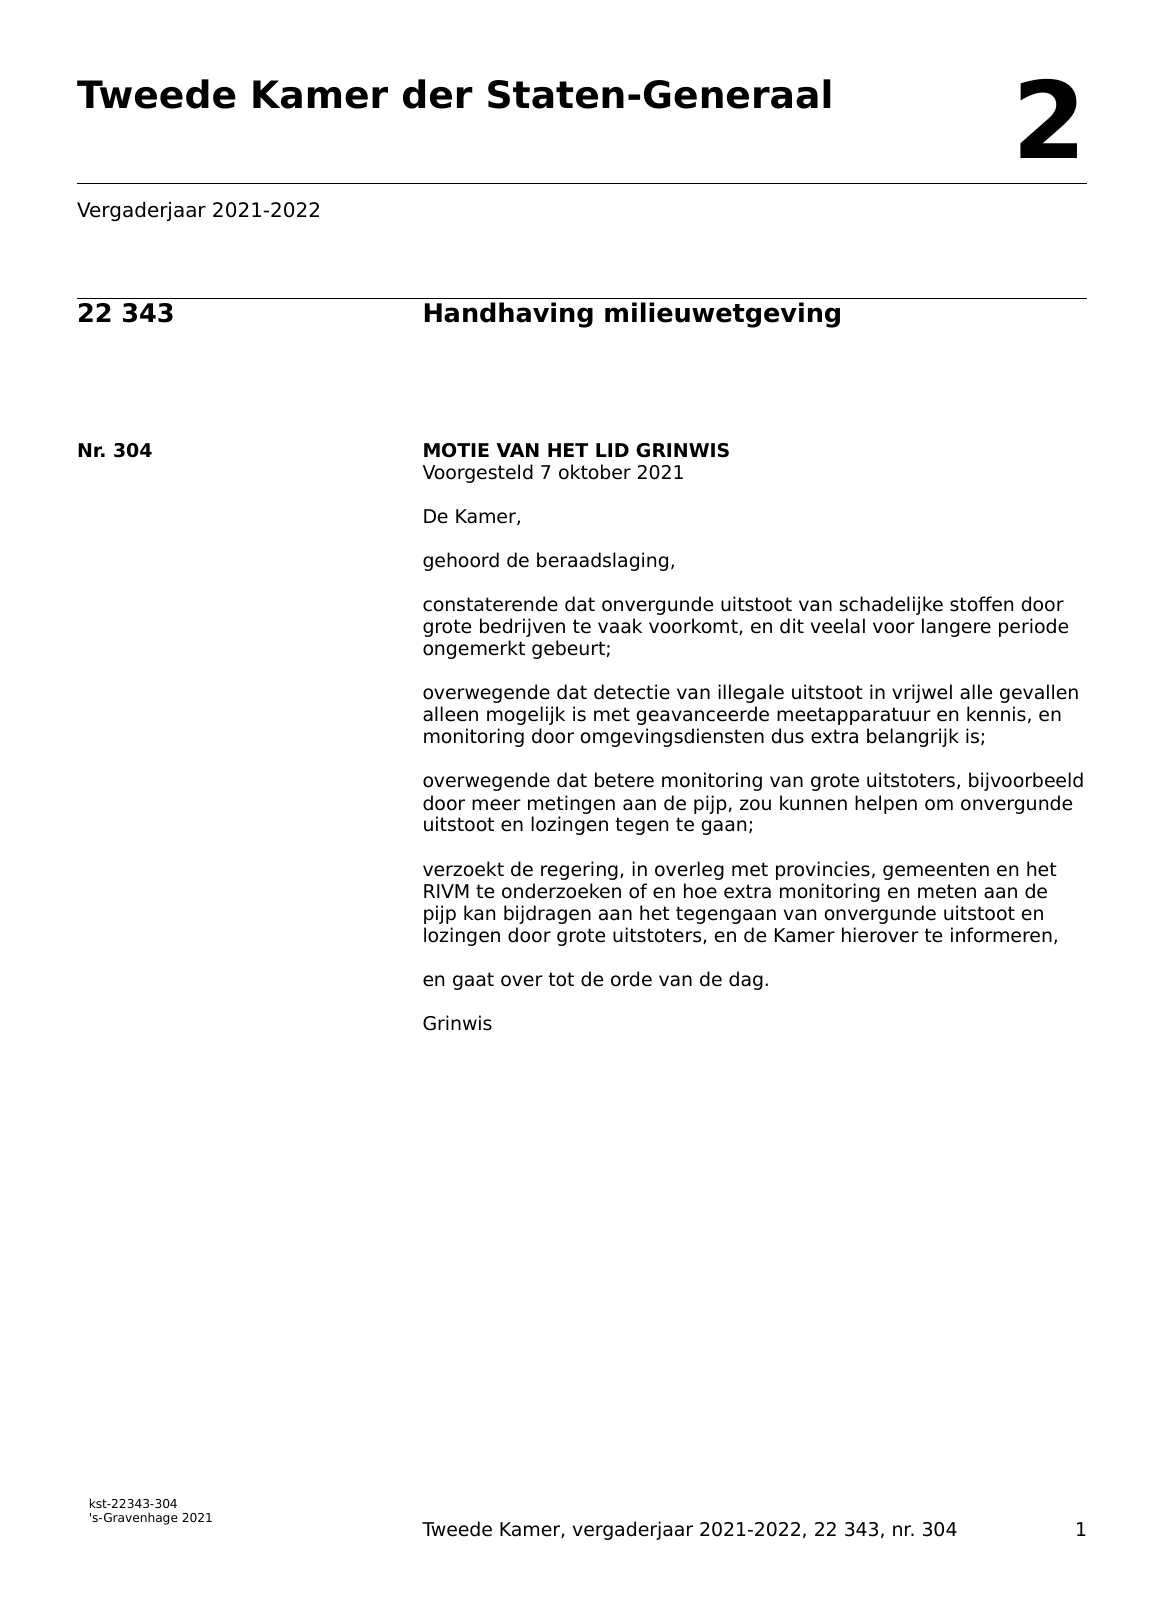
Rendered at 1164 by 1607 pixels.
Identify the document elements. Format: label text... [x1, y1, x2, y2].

text constaterende dat onvergunde uitstoot van schadelijke stoffen door grote bedrijven te vaak voorkomt, en dit veelal voor langere periode ongemerkt gebeurt; [422, 594, 1087, 660]
text en gaat over tot de orde van de dag. [422, 969, 1087, 991]
subtitle 22 343 Handhaving milieuwetgeving [77, 299, 1087, 329]
text gehoord de beraadslaging, [422, 550, 1087, 572]
text overwegende dat betere monitoring van grote uitstoters, bijvoorbeeld door meer metingen aan de pijp, zou kunnen helpen om onvergunde uitstoot en lozingen tegen te gaan; [422, 770, 1087, 836]
table_header 2 [886, 59, 1087, 183]
text kst-22343-304 [88, 1497, 323, 1511]
text De Kamer, [422, 506, 1087, 528]
table_cell Vergaderjaar 2021-2022 [77, 184, 1087, 298]
text 's-Gravenhage 2021 [88, 1511, 323, 1525]
text verzoekt de regering, in overleg met provincies, gemeenten en het RIVM te onderzoeken of en hoe extra monitoring en meten aan de pijp kan bijdragen aan het tegengaan van onvergunde uitstoot en lozingen door grote uitstoters, en de Kamer hierover te informeren, [422, 858, 1087, 946]
text overwegende dat detectie van illegale uitstoot in vrijwel alle gevallen alleen mogelijk is met geavanceerde meetapparatuur en kennis, en monitoring door omgevingsdiensten dus extra belangrijk is; [422, 682, 1087, 748]
table_header Tweede Kamer der Staten-Generaal [77, 59, 886, 183]
subtitle Nr. 304 MOTIE VAN HET LID GRINWIS [77, 440, 1087, 462]
text Grinwis [422, 1013, 1087, 1035]
text Voorgesteld 7 oktober 2021 [422, 462, 1087, 484]
